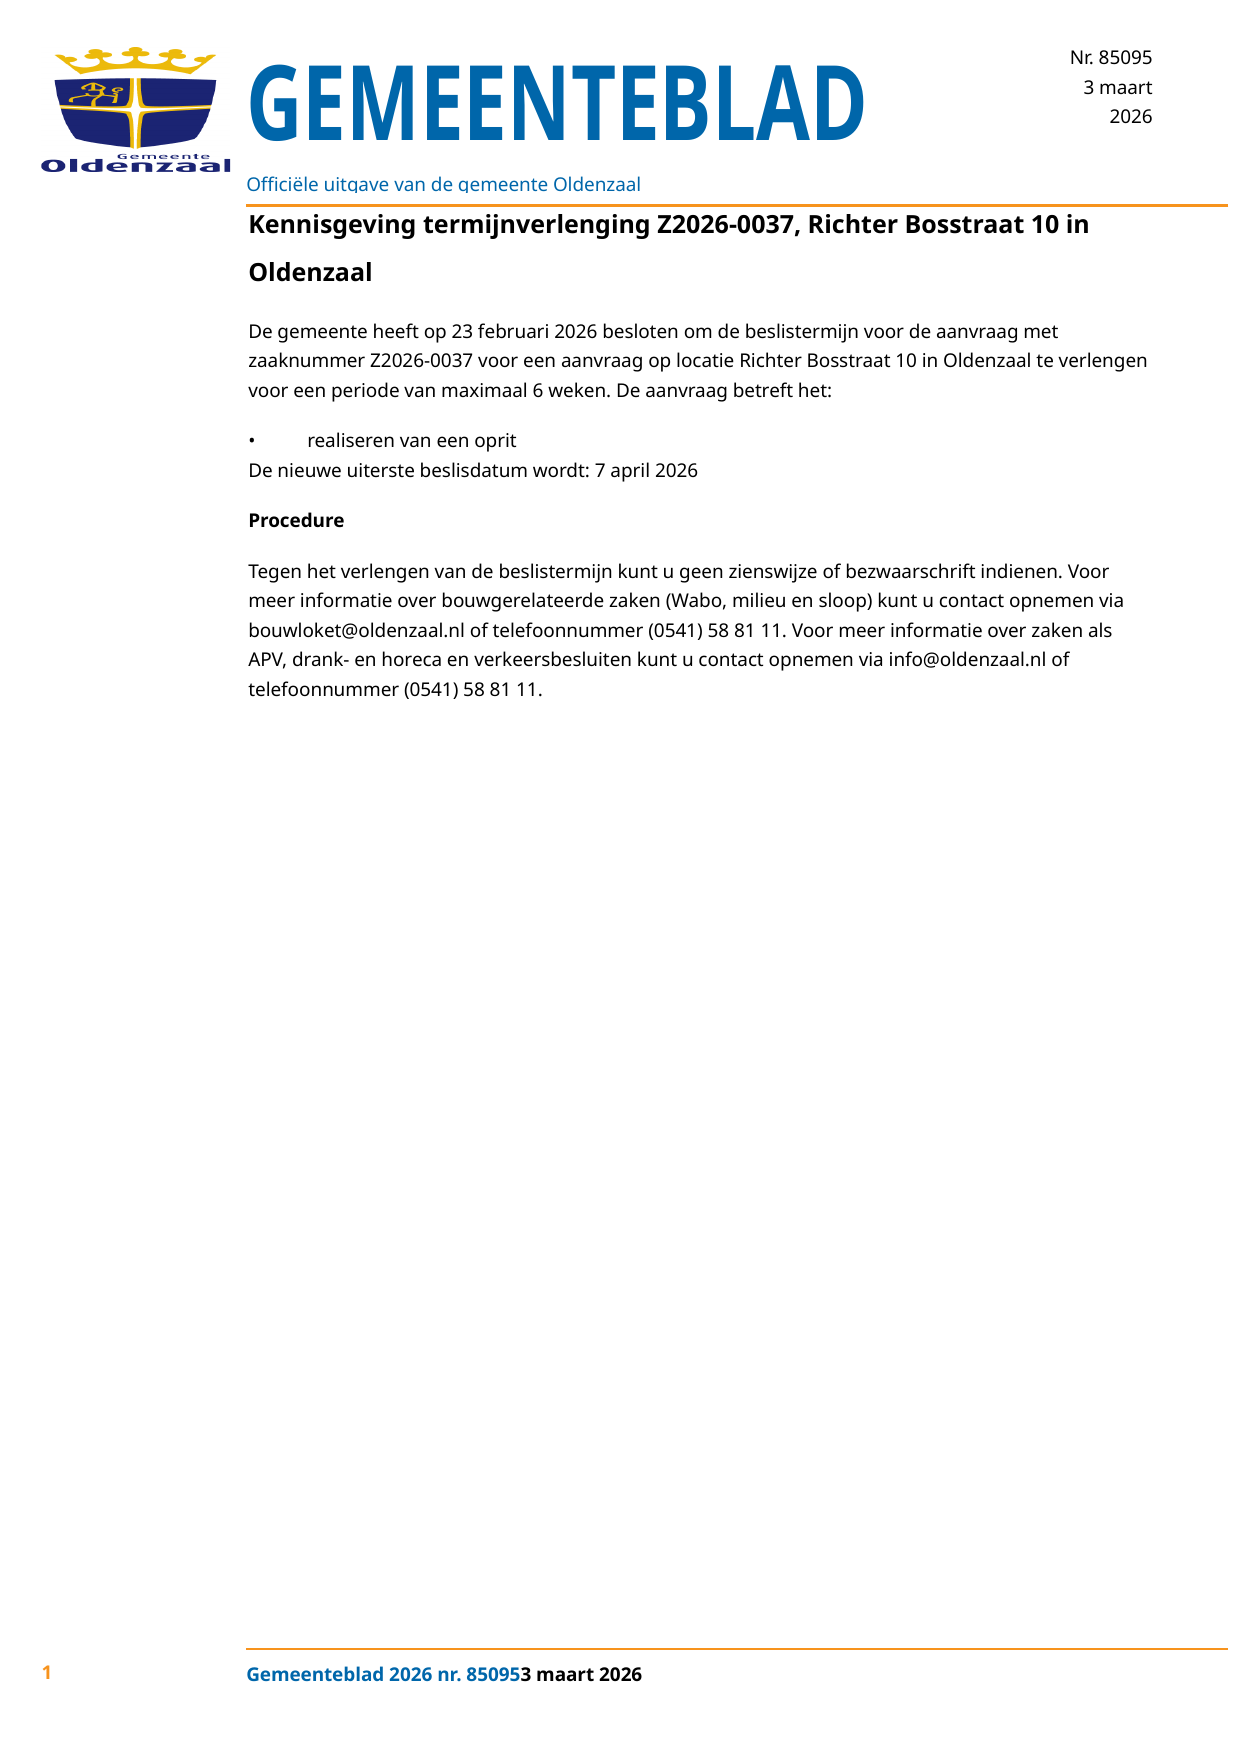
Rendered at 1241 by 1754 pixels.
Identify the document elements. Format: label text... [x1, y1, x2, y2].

list realiseren van een oprit [248, 427, 1152, 453]
text De gemeente heeft op 23 februari 2026 besloten om de beslistermijn voor de aanvraag met zaaknummer Z2026-0037 voor een aanvraag op locatie Richter Bosstraat 10 in Oldenzaal te verlengen voor een periode van maximaal 6 weken. De aanvraag betreft het: [248, 318, 1152, 403]
text Kennisgeving termijnverlenging Z2026-0037, Richter Bosstraat 10 in Oldenzaal [248, 207, 1152, 288]
text Tegen het verlengen van de beslistermijn kunt u geen zienswijze of bezwaarschrift indienen. Voor meer informatie over bouwgerelateerde zaken (Wabo, milieu en sloop) kunt u contact opnemen via bouwloket@oldenzaal.nl of telefoonnummer (0541) 58 81 11. Voor meer informatie over zaken als APV, drank- en horeca en verkeersbesluiten kunt u contact opnemen via info@oldenzaal.nl of telefoonnummer (0541) 58 81 11. [248, 558, 1152, 702]
picture [41, 47, 231, 172]
text Procedure [248, 507, 1152, 533]
text De nieuwe uiterste beslisdatum wordt: 7 april 2026 [248, 457, 1152, 483]
